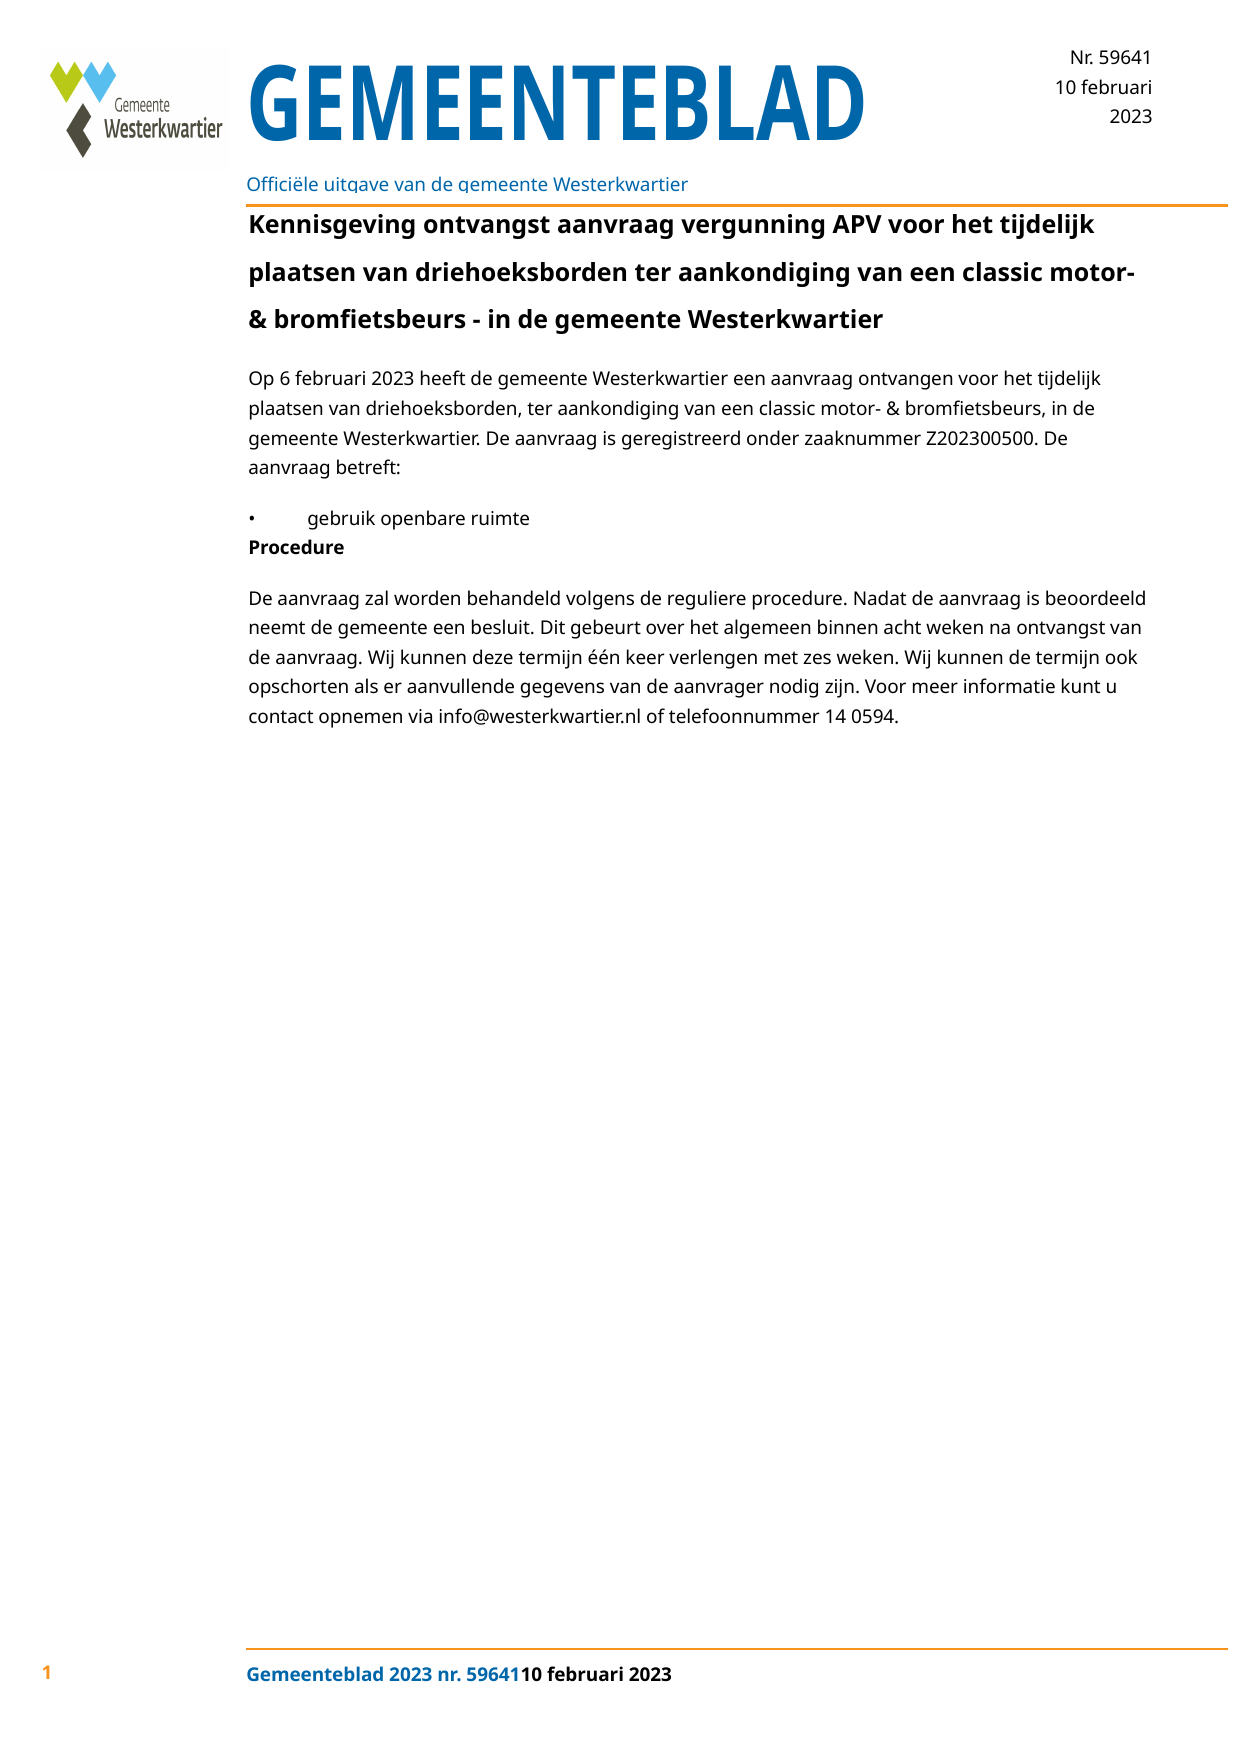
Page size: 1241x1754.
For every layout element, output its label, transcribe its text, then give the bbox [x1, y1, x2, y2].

text Kennisgeving ontvangst aanvraag vergunning APV voor het tijdelijk plaatsen van driehoeksborden ter aankondiging van een classic motor- & bromfietsbeurs - in de gemeente Westerkwartier [248, 207, 1152, 336]
text Procedure [248, 534, 1152, 560]
text De aanvraag zal worden behandeld volgens de reguliere procedure. Nadat de aanvraag is beoordeeld neemt de gemeente een besluit. Dit gebeurt over het algemeen binnen acht weken na ontvangst van de aanvraag. Wij kunnen deze termijn één keer verlengen met zes weken. Wij kunnen de termijn ook opschorten als er aanvullende gegevens van de aanvrager nodig zijn. Voor meer informatie kunt u contact opnemen via info@westerkwartier.nl of telefoonnummer 14 0594. [248, 585, 1152, 729]
list gebruik openbare ruimte [248, 505, 1152, 530]
picture [41, 47, 231, 172]
text Op 6 februari 2023 heeft de gemeente Westerkwartier een aanvraag ontvangen voor het tijdelijk plaatsen van driehoeksborden, ter aankondiging van een classic motor- & bromfietsbeurs, in de gemeente Westerkwartier. De aanvraag is geregistreerd onder zaaknummer Z202300500. De aanvraag betreft: [248, 366, 1152, 480]
